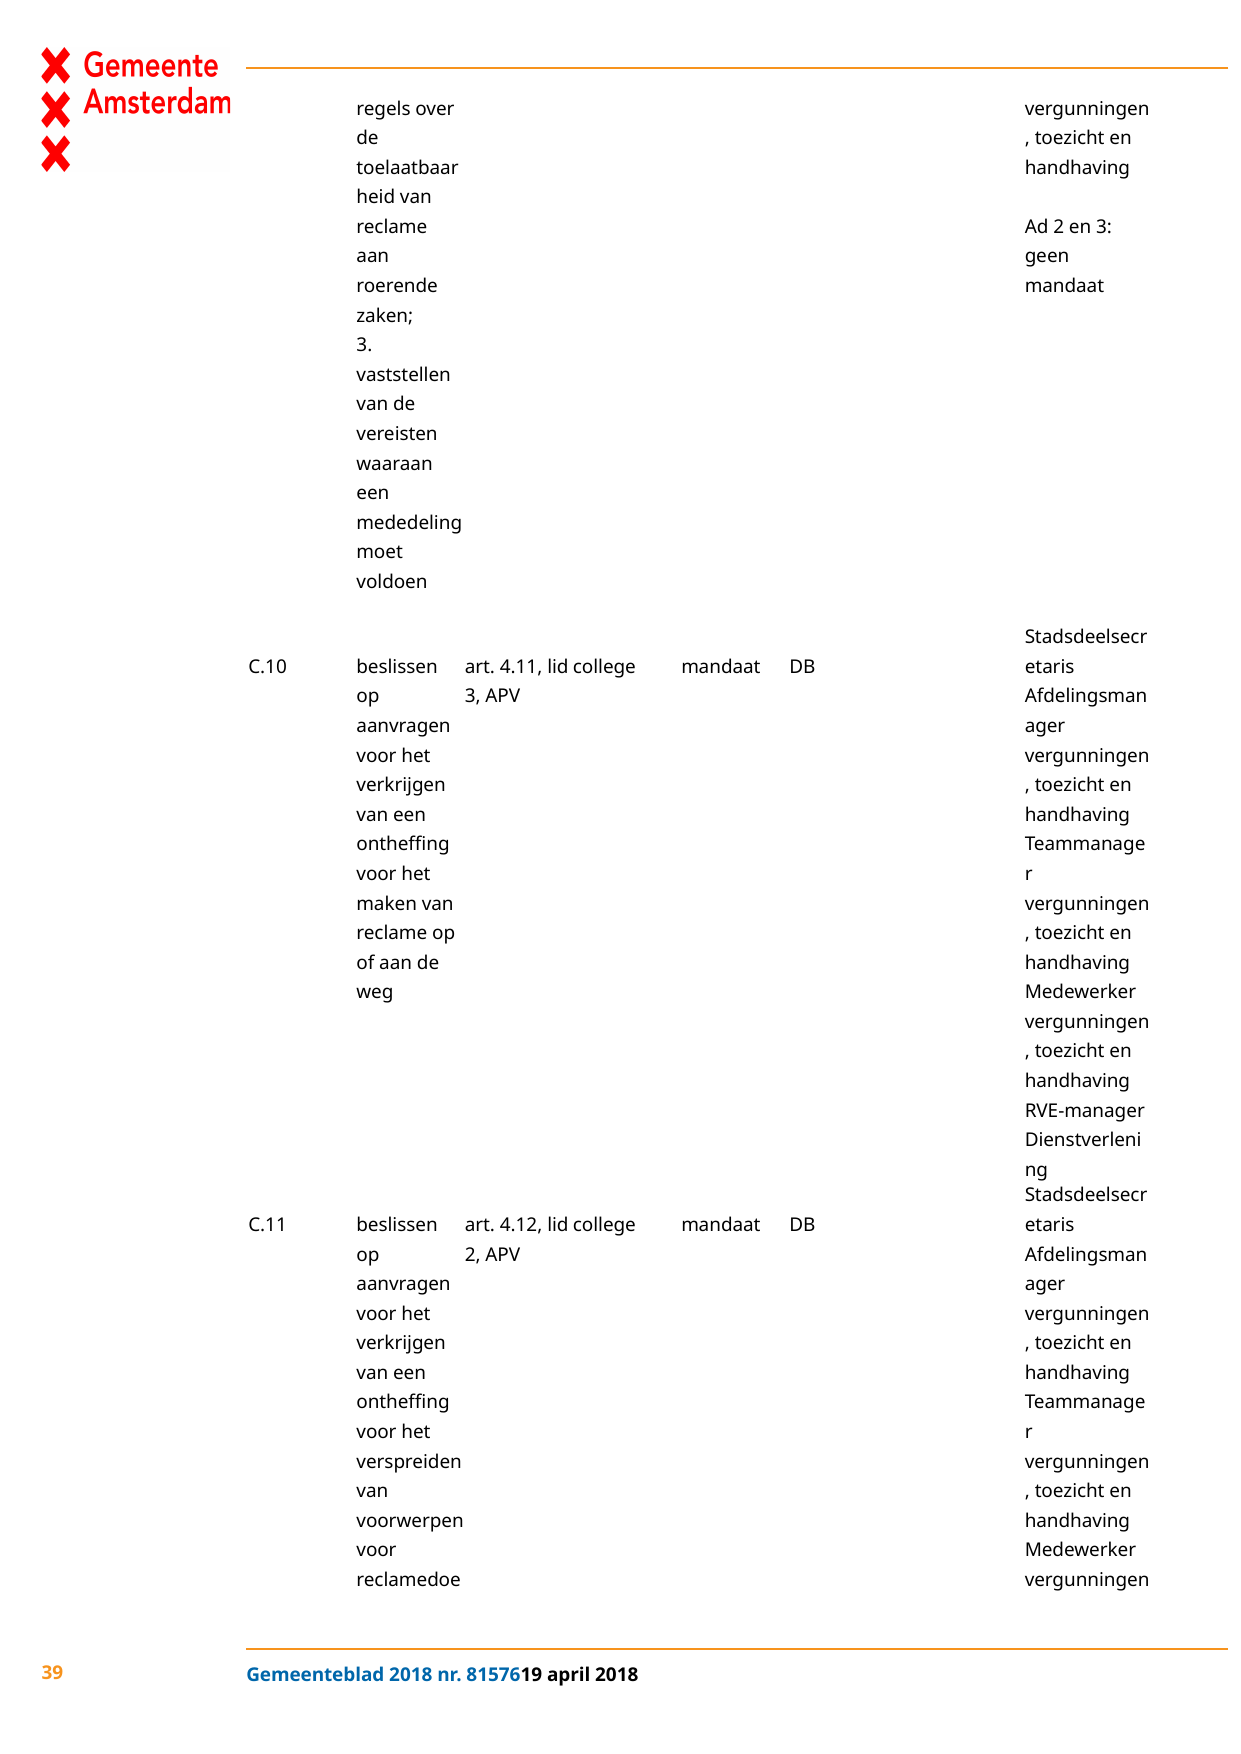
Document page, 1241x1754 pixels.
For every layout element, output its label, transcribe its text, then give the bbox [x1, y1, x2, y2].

table_cell [248, 95, 356, 623]
table_cell beslissen op aanvragen voor het verkrijgen van een ontheffing voor het verspreiden van voorwerpen voor reclamedoe [356, 1182, 464, 1592]
table_cell [465, 95, 573, 623]
table_cell Stadsdeelsecretaris Afdelingsmanager vergunningen, toezicht en handhaving Teammanager vergunningen, toezicht en handhaving Medewerker vergunningen [1025, 1182, 1152, 1592]
table_cell Stadsdeelsecretaris Afdelingsmanager vergunningen, toezicht en handhaving Teammanager vergunningen, toezicht en handhaving Medewerker vergunningen, toezicht en handhaving RVE-manager Dienstverlening [1025, 624, 1152, 1182]
table_cell C.11 [248, 1182, 356, 1592]
table_cell [681, 95, 789, 623]
table_cell beslissen op aanvragen voor het verkrijgen van een ontheffing voor het maken van reclame op of aan de weg [356, 624, 464, 1182]
picture [41, 47, 231, 172]
table_cell college [573, 1182, 681, 1592]
table_cell C.10 [248, 624, 356, 1182]
table_cell college [573, 624, 681, 1182]
table_cell vergunningen, toezicht en handhaving Ad 2 en 3: geen mandaat [1025, 95, 1152, 623]
table_cell DB [789, 1182, 897, 1592]
table_cell regels over de toelaatbaarheid van reclame aan roerende zaken; 3. vaststellen van de vereisten waaraan een mededeling moet voldoen [356, 95, 464, 623]
table_cell mandaat [681, 624, 789, 1182]
table_cell art. 4.12, lid 2, APV [465, 1182, 573, 1592]
table_cell [789, 95, 897, 623]
table_cell mandaat [681, 1182, 789, 1592]
table_cell [573, 95, 681, 623]
table_cell [898, 1182, 1024, 1592]
table_cell [898, 624, 1024, 1182]
table_cell [898, 95, 1024, 623]
table_cell DB [789, 624, 897, 1182]
table_cell art. 4.11, lid 3, APV [465, 624, 573, 1182]
